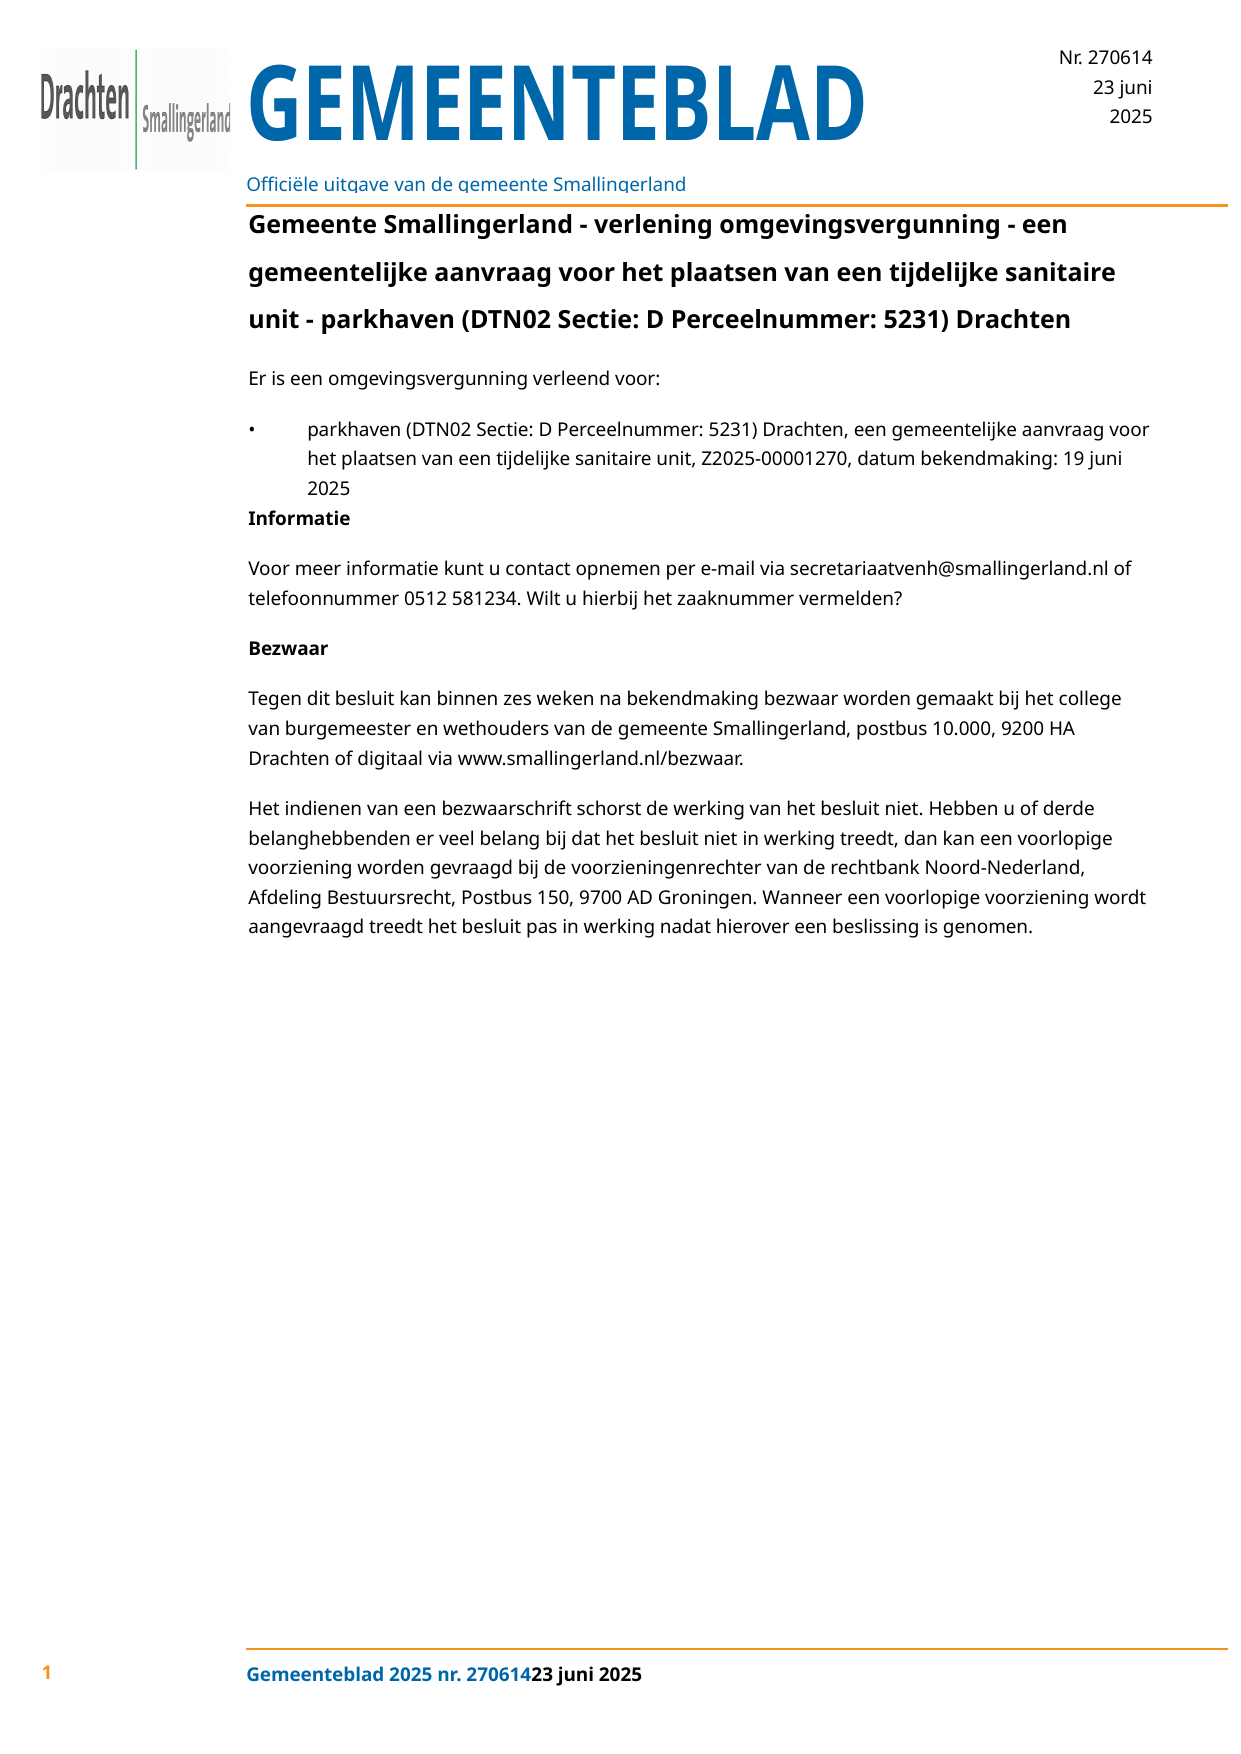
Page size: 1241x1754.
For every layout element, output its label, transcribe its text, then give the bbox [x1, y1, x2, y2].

text Bezwaar [248, 635, 1152, 661]
text Gemeente Smallingerland - verlening omgevingsvergunning - een gemeentelijke aanvraag voor het plaatsen van een tijdelijke sanitaire unit - parkhaven (DTN02 Sectie: D Perceelnummer: 5231) Drachten [248, 207, 1152, 336]
text Tegen dit besluit kan binnen zes weken na bekendmaking bezwaar worden gemaakt bij het college van burgemeester en wethouders van de gemeente Smallingerland, postbus 10.000, 9200 HA Drachten of digitaal via www.smallingerland.nl/bezwaar. [248, 686, 1152, 770]
list parkhaven (DTN02 Sectie: D Perceelnummer: 5231) Drachten, een gemeentelijke aanvraag voor het plaatsen van een tijdelijke sanitaire unit, Z2025-00001270, datum bekendmaking: 19 juni 2025 [248, 416, 1152, 501]
text Informatie [248, 505, 1152, 530]
text Voor meer informatie kunt u contact opnemen per e-mail via secretariaatvenh@smallingerland.nl of telefoonnummer 0512 581234. Wilt u hierbij het zaaknummer vermelden? [248, 555, 1152, 610]
picture [41, 47, 231, 172]
text Het indienen van een bezwaarschrift schorst de werking van het besluit niet. Hebben u of derde belanghebbenden er veel belang bij dat het besluit niet in werking treedt, dan kan een voorlopige voorziening worden gevraagd bij de voorzieningenrechter van de rechtbank Noord-Nederland, Afdeling Bestuursrecht, Postbus 150, 9700 AD Groningen. Wanneer een voorlopige voorziening wordt aangevraagd treedt het besluit pas in werking nadat hierover een beslissing is genomen. [248, 795, 1152, 939]
text Er is een omgevingsvergunning verleend voor: [248, 366, 1152, 391]
